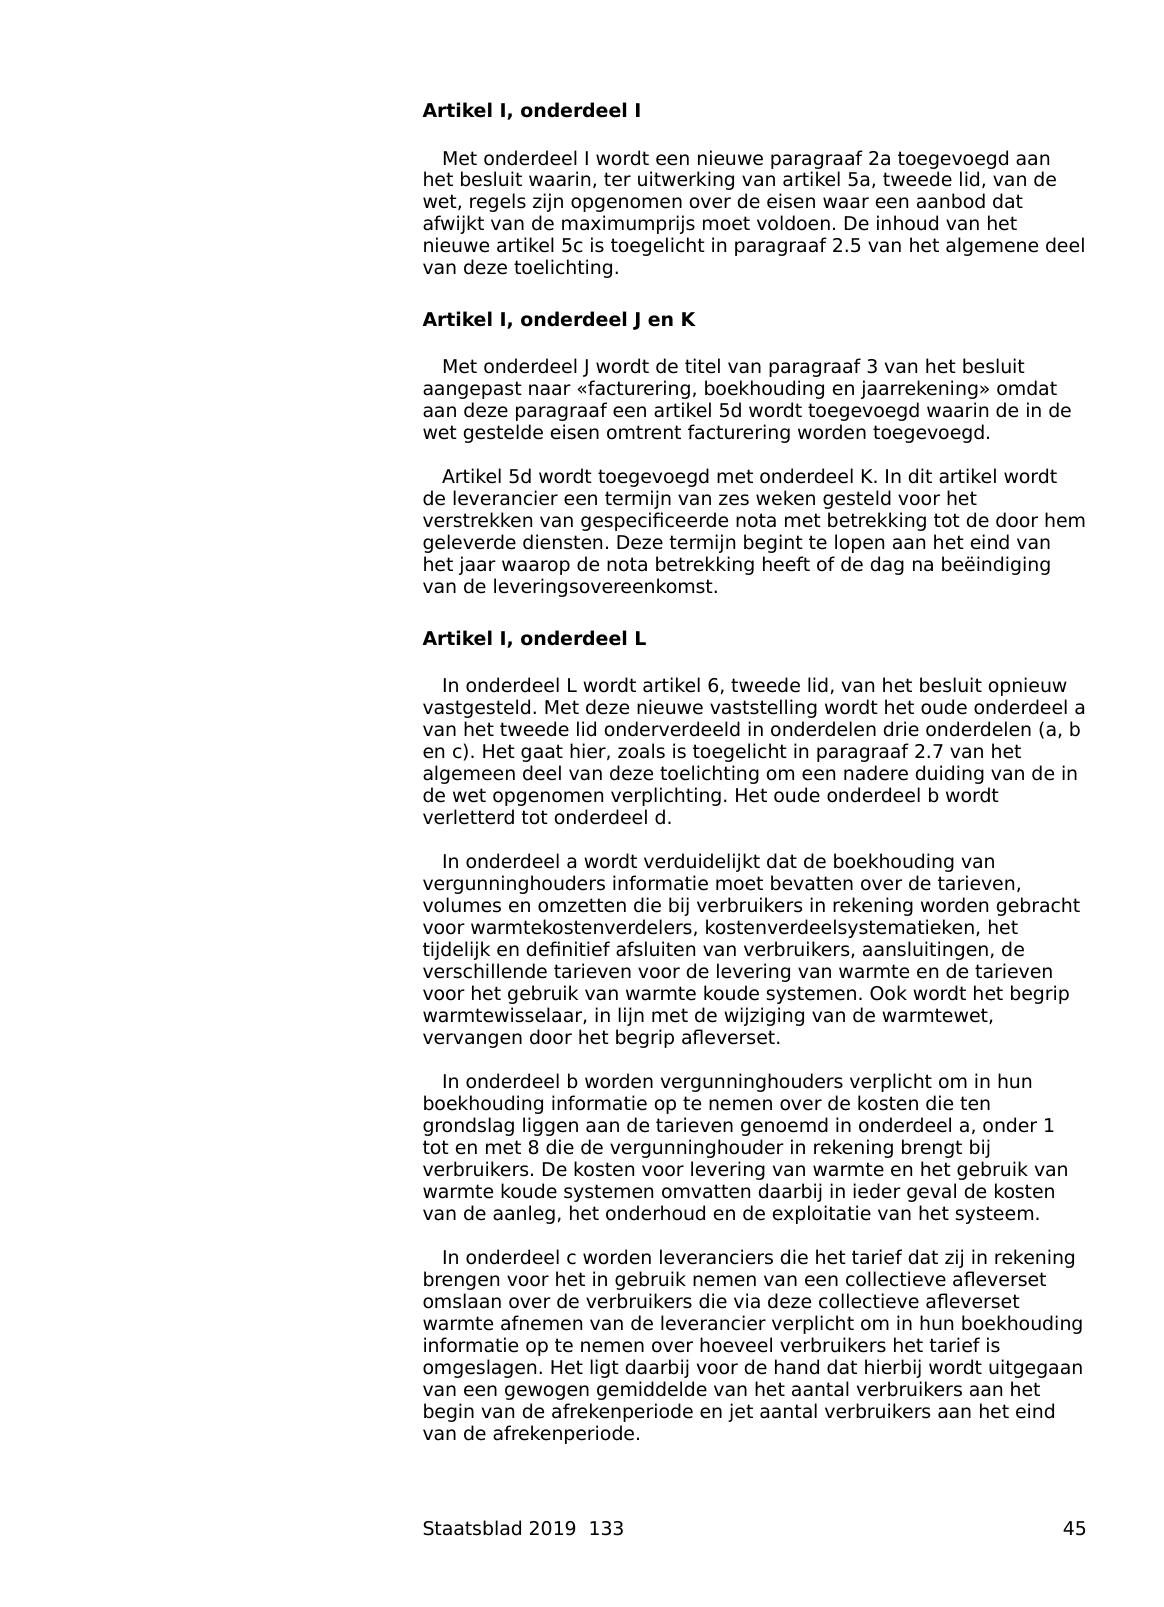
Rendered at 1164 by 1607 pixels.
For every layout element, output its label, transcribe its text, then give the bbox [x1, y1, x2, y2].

text In onderdeel b worden vergunninghouders verplicht om in hun boekhouding informatie op te nemen over de kosten die ten grondslag liggen aan de tarieven genoemd in onderdeel a, onder 1 tot en met 8 die de vergunninghouder in rekening brengt bij verbruikers. De kosten voor levering van warmte en het gebruik van warmte koude systemen omvatten daarbij in ieder geval de kosten van de aanleg, het onderhoud en de exploitatie van het systeem. [422, 1071, 1087, 1225]
text In onderdeel L wordt artikel 6, tweede lid, van het besluit opnieuw vastgesteld. Met deze nieuwe vaststelling wordt het oude onderdeel a van het tweede lid onderverdeeld in onderdelen drie onderdelen (a, b en c). Het gaat hier, zoals is toegelicht in paragraaf 2.7 van het algemeen deel van deze toelichting om een nadere duiding van de in de wet opgenomen verplichting. Het oude onderdeel b wordt verletterd tot onderdeel d. [422, 675, 1087, 829]
text Met onderdeel J wordt de titel van paragraaf 3 van het besluit aangepast naar «facturering, boekhouding en jaarrekening» omdat aan deze paragraaf een artikel 5d wordt toegevoegd waarin de in de wet gestelde eisen omtrent facturering worden toegevoegd. [422, 356, 1087, 444]
text In onderdeel c worden leveranciers die het tarief dat zij in rekening brengen voor het in gebruik nemen van een collectieve afleverset omslaan over de verbruikers die via deze collectieve afleverset warmte afnemen van de leverancier verplicht om in hun boekhouding informatie op te nemen over hoeveel verbruikers het tarief is omgeslagen. Het ligt daarbij voor de hand dat hierbij wordt uitgegaan van een gewogen gemiddelde van het aantal verbruikers aan het begin van de afrekenperiode en jet aantal verbruikers aan het eind van de afrekenperiode. [422, 1247, 1087, 1445]
text In onderdeel a wordt verduidelijkt dat de boekhouding van vergunninghouders informatie moet bevatten over de tarieven, volumes en omzetten die bij verbruikers in rekening worden gebracht voor warmtekostenverdelers, kostenverdeelsystematieken, het tijdelijk en definitief afsluiten van verbruikers, aansluitingen, de verschillende tarieven voor de levering van warmte en de tarieven voor het gebruik van warmte koude systemen. Ook wordt het begrip warmtewisselaar, in lijn met de wijziging van de warmtewet, vervangen door het begrip afleverset. [422, 851, 1087, 1049]
subtitle Artikel I, onderdeel I [422, 100, 1087, 122]
subtitle Artikel I, onderdeel L [422, 628, 1087, 650]
text Met onderdeel I wordt een nieuwe paragraaf 2a toegevoegd aan het besluit waarin, ter uitwerking van artikel 5a, tweede lid, van de wet, regels zijn opgenomen over de eisen waar een aanbod dat afwijkt van de maximumprijs moet voldoen. De inhoud van het nieuwe artikel 5c is toegelicht in paragraaf 2.5 van het algemene deel van deze toelichting. [422, 147, 1087, 279]
text Artikel 5d wordt toegevoegd met onderdeel K. In dit artikel wordt de leverancier een termijn van zes weken gesteld voor het verstrekken van gespecificeerde nota met betrekking tot de door hem geleverde diensten. Deze termijn begint te lopen aan het eind van het jaar waarop de nota betrekking heeft of de dag na beëindiging van de leveringsovereenkomst. [422, 466, 1087, 598]
subtitle Artikel I, onderdeel J en K [422, 309, 1087, 331]
